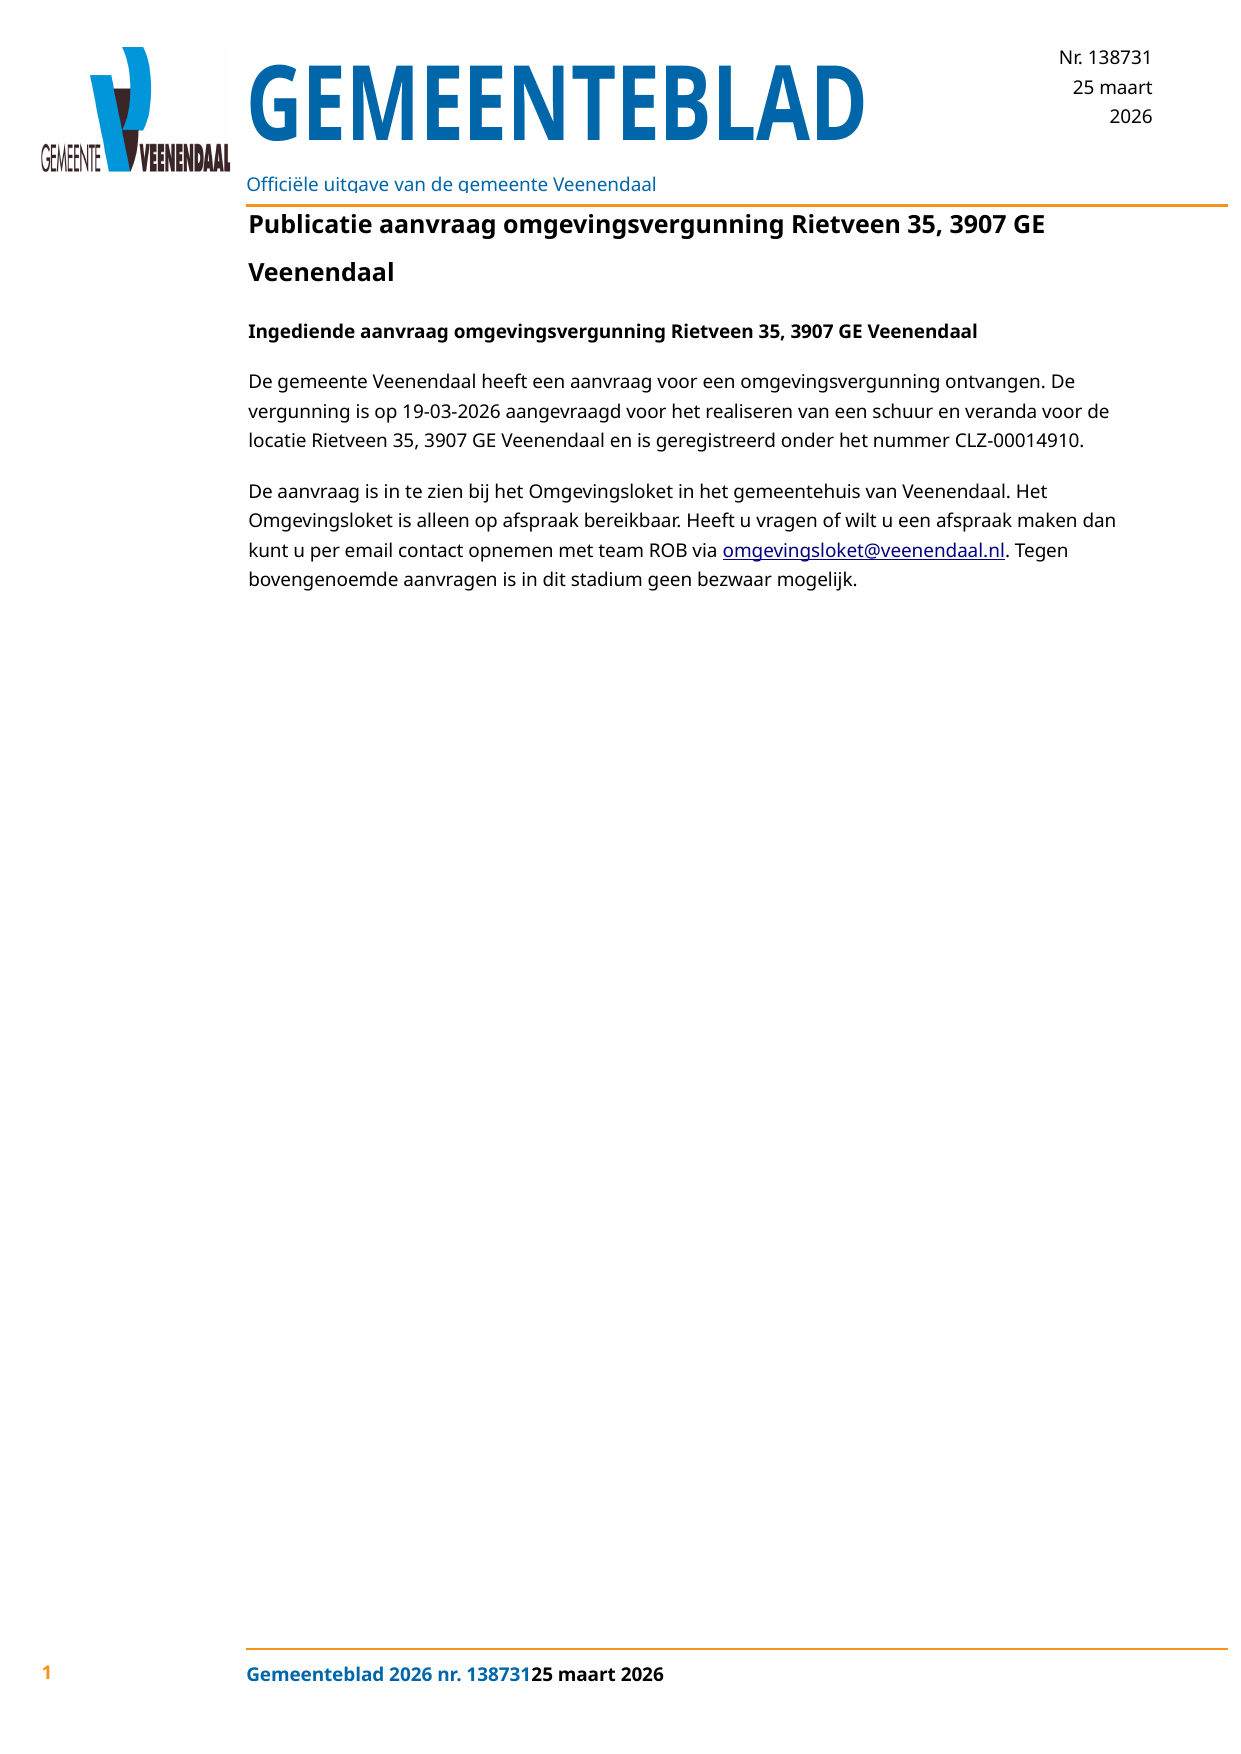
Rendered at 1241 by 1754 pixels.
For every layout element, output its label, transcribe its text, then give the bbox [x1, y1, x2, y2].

text De gemeente Veenendaal heeft een aanvraag voor een omgevingsvergunning ontvangen. De vergunning is op 19-03-2026 aangevraagd voor het realiseren van een schuur en veranda voor de locatie Rietveen 35, 3907 GE Veenendaal en is geregistreerd onder het nummer CLZ-00014910. [248, 368, 1152, 453]
text De aanvraag is in te zien bij het Omgevingsloket in het gemeentehuis van Veenendaal. Het Omgevingsloket is alleen op afspraak bereikbaar. Heeft u vragen of wilt u een afspraak maken dan kunt u per email contact opnemen met team ROB via omgevingsloket@veenendaal.nl. Tegen bovengenoemde aanvragen is in dit stadium geen bezwaar mogelijk. [248, 478, 1152, 592]
text Publicatie aanvraag omgevingsvergunning Rietveen 35, 3907 GE Veenendaal [248, 207, 1152, 288]
text Ingediende aanvraag omgevingsvergunning Rietveen 35, 3907 GE Veenendaal [248, 318, 1152, 344]
picture [123, 47, 231, 172]
picture [41, 47, 130, 172]
